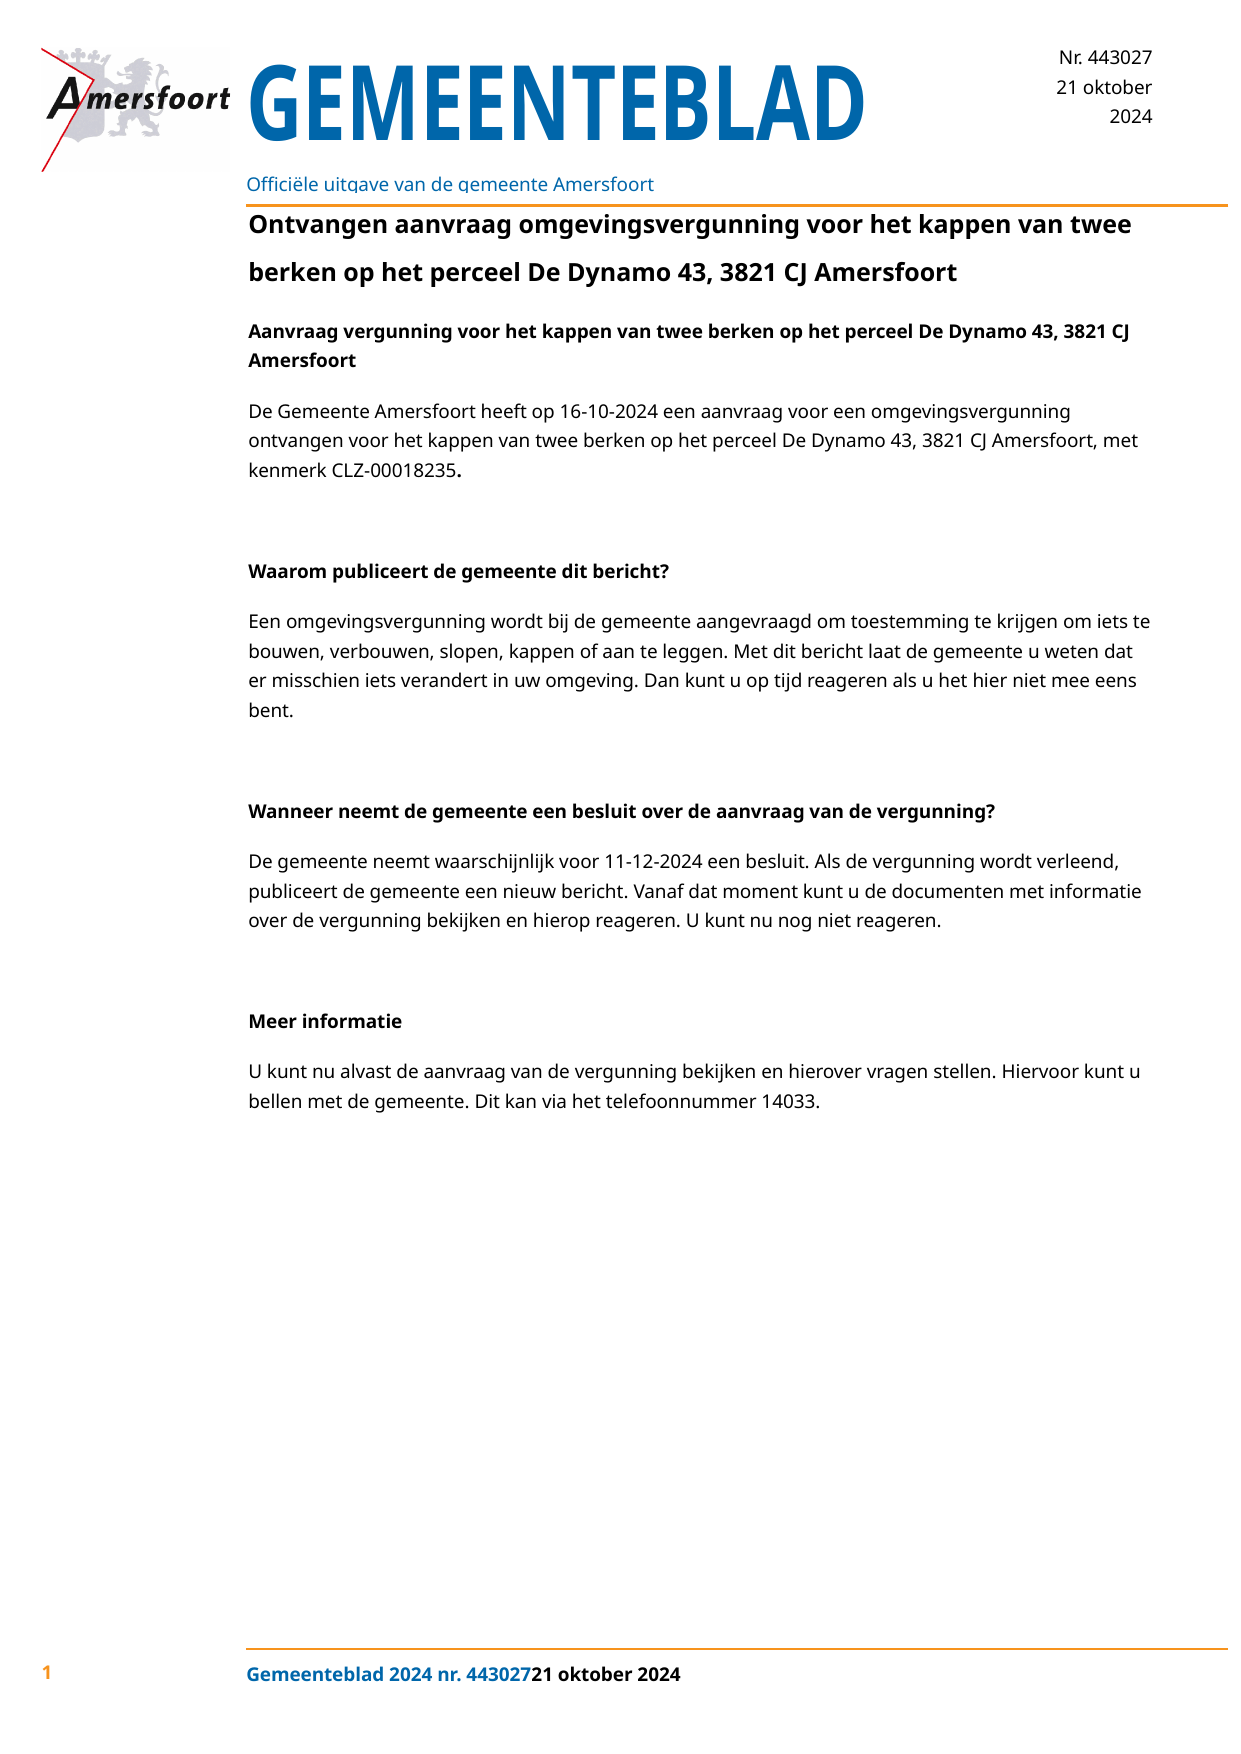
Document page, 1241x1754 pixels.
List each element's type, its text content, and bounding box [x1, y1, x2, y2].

text Meer informatie [248, 1008, 1152, 1034]
text Aanvraag vergunning voor het kappen van twee berken op het perceel De Dynamo 43, 3821 CJ Amersfoort [248, 318, 1152, 373]
text De Gemeente Amersfoort heeft op 16-10-2024 een aanvraag voor een omgevingsvergunning ontvangen voor het kappen van twee berken op het perceel De Dynamo 43, 3821 CJ Amersfoort, met kenmerk CLZ-00018235. [248, 398, 1152, 483]
text Een omgevingsvergunning wordt bij de gemeente aangevraagd om toestemming te krijgen om iets te bouwen, verbouwen, slopen, kappen of aan te leggen. Met dit bericht laat de gemeente u weten dat er misschien iets verandert in uw omgeving. Dan kunt u op tijd reageren als u het hier niet mee eens bent. [248, 608, 1152, 723]
text Wanneer neemt de gemeente een besluit over de aanvraag van de vergunning? [248, 798, 1152, 824]
text Ontvangen aanvraag omgevingsvergunning voor het kappen van twee berken op het perceel De Dynamo 43, 3821 CJ Amersfoort [248, 207, 1152, 288]
text U kunt nu alvast de aanvraag van de vergunning bekijken en hierover vragen stellen. Hiervoor kunt u bellen met de gemeente. Dit kan via het telefoonnummer 14033. [248, 1059, 1152, 1114]
text Waarom publiceert de gemeente dit bericht? [248, 558, 1152, 584]
text De gemeente neemt waarschijnlijk voor 11-12-2024 een besluit. Als de vergunning wordt verleend, publiceert de gemeente een nieuw bericht. Vanaf dat moment kunt u de documenten met informatie over de vergunning bekijken en hierop reageren. U kunt nu nog niet reageren. [248, 848, 1152, 933]
picture [41, 47, 231, 172]
